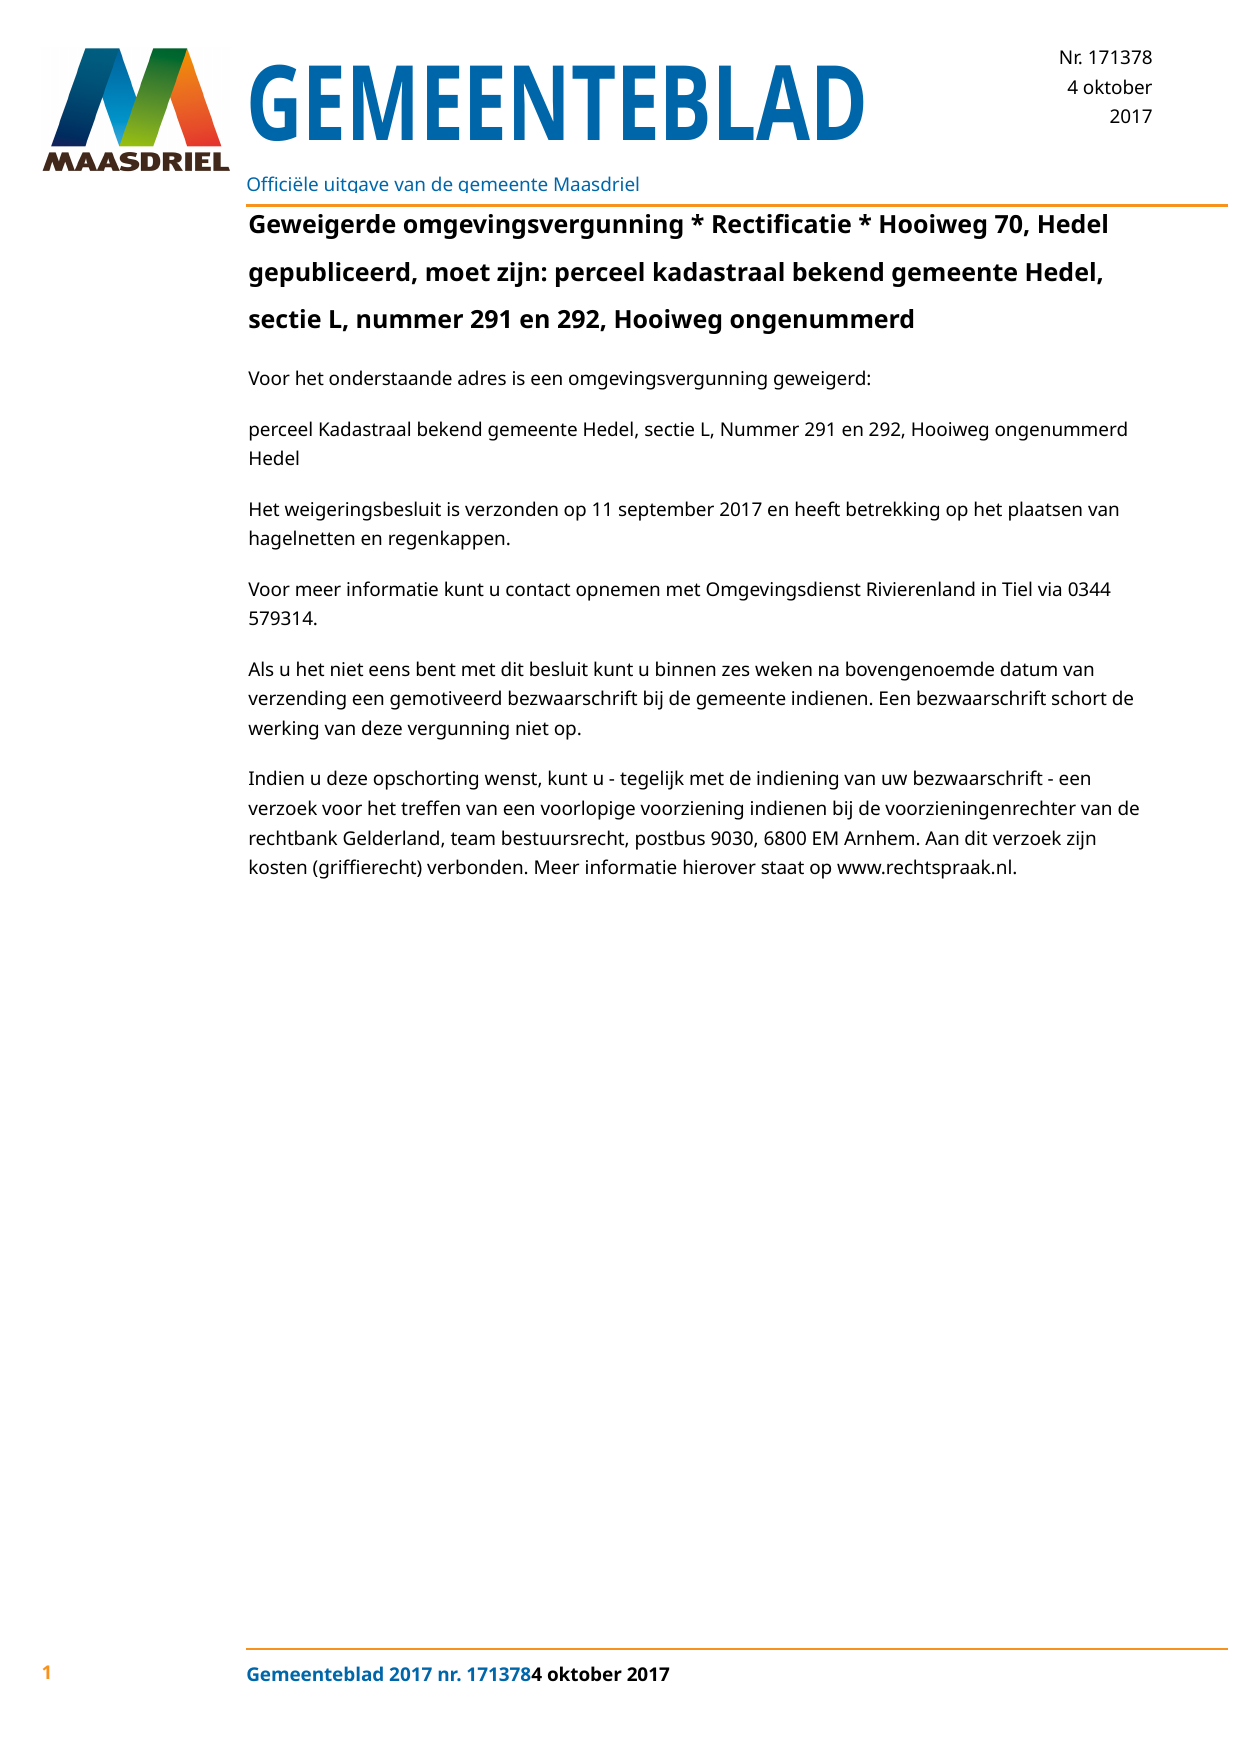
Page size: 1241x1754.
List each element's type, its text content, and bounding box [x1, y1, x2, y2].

text Als u het niet eens bent met dit besluit kunt u binnen zes weken na bovengenoemde datum van verzending een gemotiveerd bezwaarschrift bij de gemeente indienen. Een bezwaarschrift schort de werking van deze vergunning niet op. [248, 656, 1152, 741]
text Voor meer informatie kunt u contact opnemen met Omgevingsdienst Rivierenland in Tiel via 0344 579314. [248, 576, 1152, 631]
text Geweigerde omgevingsvergunning * Rectificatie * Hooiweg 70, Hedel gepubliceerd, moet zijn: perceel kadastraal bekend gemeente Hedel, sectie L, nummer 291 en 292, Hooiweg ongenummerd [248, 207, 1152, 336]
text Voor het onderstaande adres is een omgevingsvergunning geweigerd: [248, 366, 1152, 391]
text Het weigeringsbesluit is verzonden op 11 september 2017 en heeft betrekking op het plaatsen van hagelnetten en regenkappen. [248, 496, 1152, 551]
text Indien u deze opschorting wenst, kunt u - tegelijk met de indiening van uw bezwaarschrift - een verzoek voor het treffen van een voorlopige voorziening indienen bij de voorzieningenrechter van de rechtbank Gelderland, team bestuursrecht, postbus 9030, 6800 EM Arnhem. Aan dit verzoek zijn kosten (griffierecht) verbonden. Meer informatie hierover staat op www.rechtspraak.nl. [248, 766, 1152, 880]
picture [41, 47, 231, 172]
text perceel Kadastraal bekend gemeente Hedel, sectie L, Nummer 291 en 292, Hooiweg ongenummerd Hedel [248, 416, 1152, 471]
